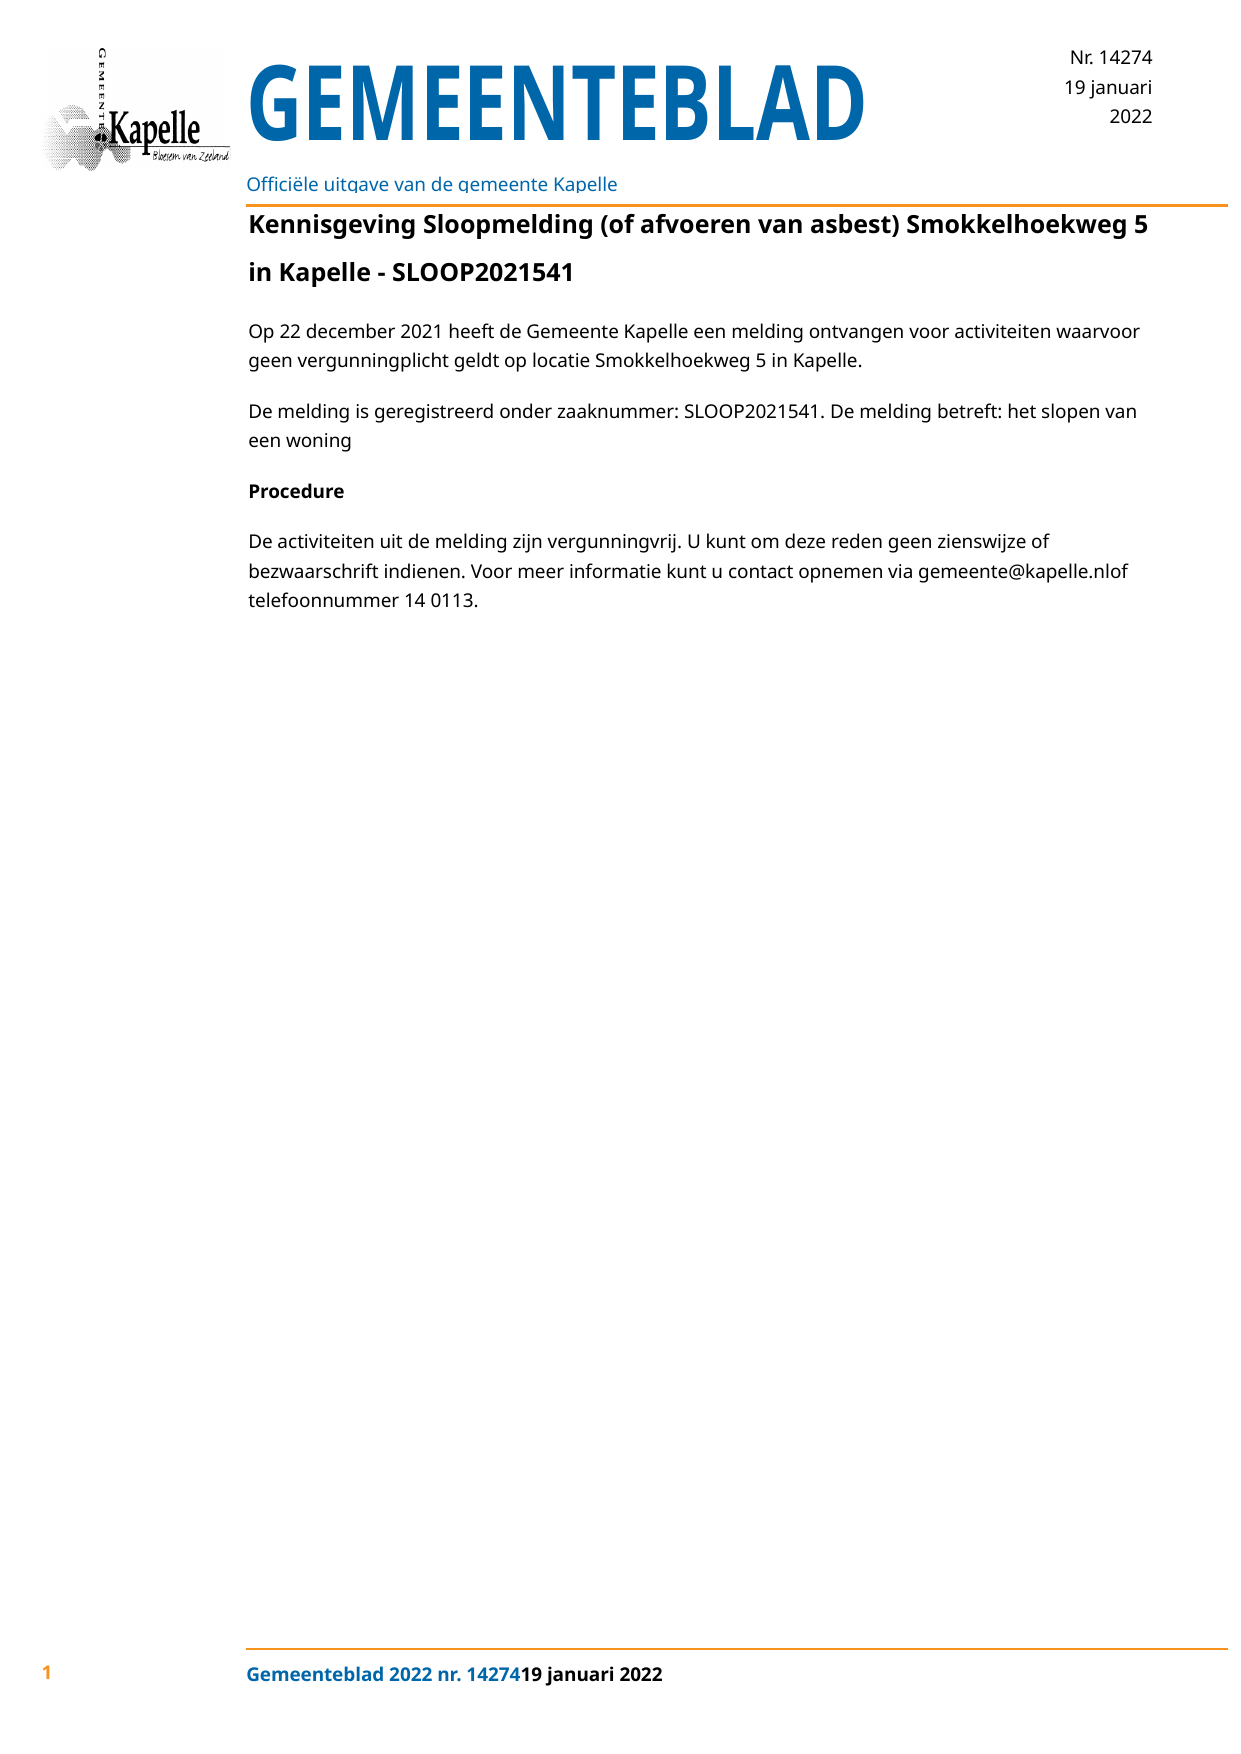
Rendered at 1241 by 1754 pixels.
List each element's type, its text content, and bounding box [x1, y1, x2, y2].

text Procedure [248, 478, 1152, 504]
text De melding is geregistreerd onder zaaknummer: SLOOP2021541. De melding betreft: het slopen van een woning [248, 398, 1152, 453]
picture [41, 47, 231, 172]
text Op 22 december 2021 heeft de Gemeente Kapelle een melding ontvangen voor activiteiten waarvoor geen vergunningplicht geldt op locatie Smokkelhoekweg 5 in Kapelle. [248, 318, 1152, 373]
text Kennisgeving Sloopmelding (of afvoeren van asbest) Smokkelhoekweg 5 in Kapelle - SLOOP2021541 [248, 207, 1152, 288]
text De activiteiten uit de melding zijn vergunningvrij. U kunt om deze reden geen zienswijze of bezwaarschrift indienen. Voor meer informatie kunt u contact opnemen via gemeente@kapelle.nlof telefoonnummer 14 0113. [248, 528, 1152, 613]
